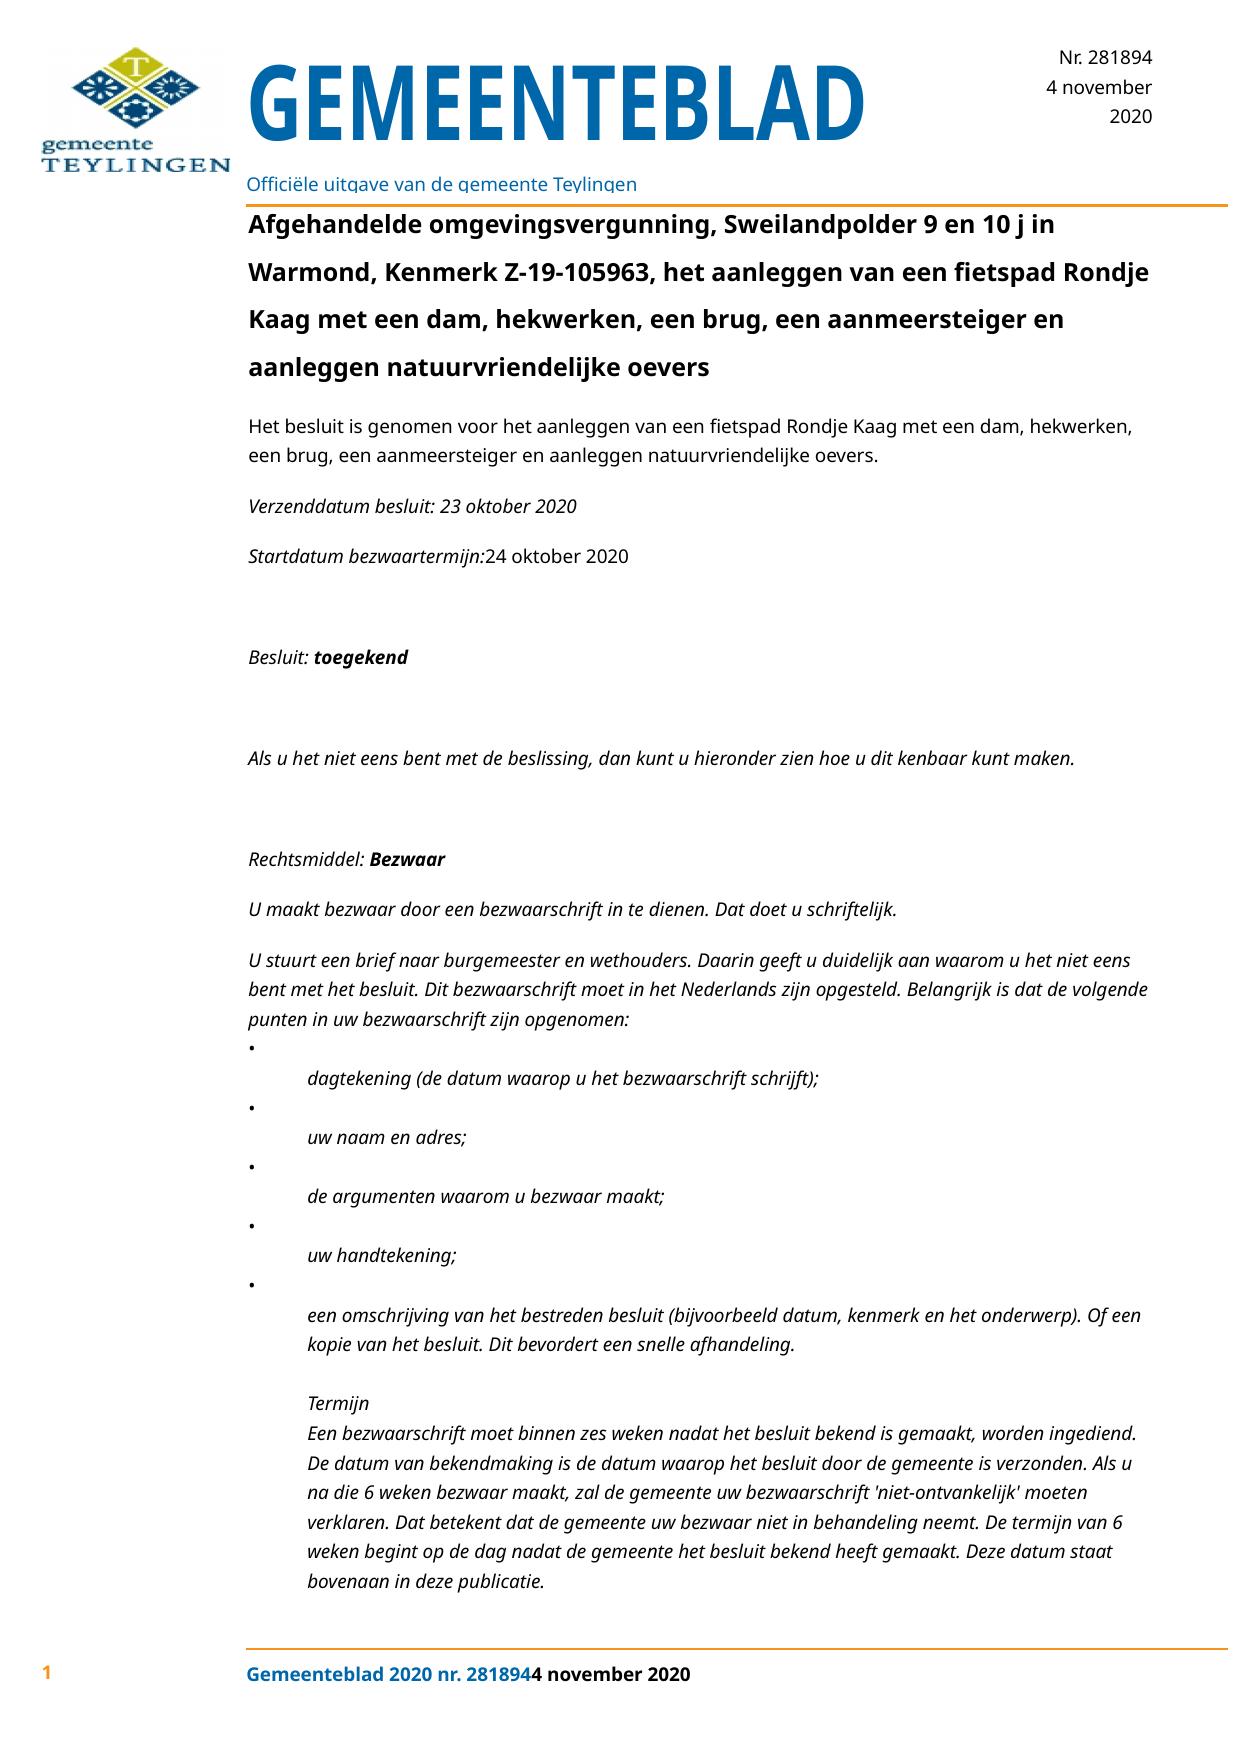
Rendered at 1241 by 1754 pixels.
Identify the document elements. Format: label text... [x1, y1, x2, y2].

text Afgehandelde omgevingsvergunning, Sweilandpolder 9 en 10 j in Warmond, Kenmerk Z-19-105963, het aanleggen van een fietspad Rondje Kaag met een dam, hekwerken, een brug, een aanmeersteiger en aanleggen natuurvriendelijke oevers [248, 207, 1152, 384]
list de argumenten waarom u bezwaar maakt; [248, 1183, 1152, 1209]
list dagtekening (de datum waarop u het bezwaarschrift schrijft); [248, 1065, 1152, 1091]
text Besluit: toegekend [248, 644, 1152, 670]
text Als u het niet eens bent met de beslissing, dan kunt u hieronder zien hoe u dit kenbaar kunt maken. [248, 745, 1152, 771]
list uw handtekening; [248, 1243, 1152, 1268]
text Startdatum bezwaartermijn:24 oktober 2020 [248, 543, 1152, 569]
text Het besluit is genomen voor het aanleggen van een fietspad Rondje Kaag met een dam, hekwerken, een brug, een aanmeersteiger en aanleggen natuurvriendelijke oevers. [248, 413, 1152, 468]
text Rechtsmiddel: Bezwaar [248, 846, 1152, 872]
list een omschrijving van het bestreden besluit (bijvoorbeeld datum, kenmerk en het onderwerp). Of een kopie van het besluit. Dit bevordert een snelle afhandeling. [248, 1302, 1152, 1357]
text Verzenddatum besluit: 23 oktober 2020 [248, 493, 1152, 519]
text U maakt bezwaar door een bezwaarschrift in te dienen. Dat doet u schriftelijk. [248, 896, 1152, 922]
picture [41, 47, 231, 172]
list Termijn [248, 1391, 1152, 1416]
list uw naam en adres; [248, 1124, 1152, 1150]
list Een bezwaarschrift moet binnen zes weken nadat het besluit bekend is gemaakt, worden ingediend. De datum van bekendmaking is de datum waarop het besluit door de gemeente is verzonden. Als u na die 6 weken bezwaar maakt, zal de gemeente uw bezwaarschrift 'niet-ontvankelijk' moeten verklaren. Dat betekent dat de gemeente uw bezwaar niet in behandeling neemt. De termijn van 6 weken begint op de dag nadat de gemeente het besluit bekend heeft gemaakt. Deze datum staat bovenaan in deze publicatie. [248, 1420, 1152, 1594]
text U stuurt een brief naar burgemeester en wethouders. Daarin geeft u duidelijk aan waarom u het niet eens bent met het besluit. Dit bezwaarschrift moet in het Nederlands zijn opgesteld. Belangrijk is dat de volgende punten in uw bezwaarschrift zijn opgenomen: [248, 947, 1152, 1032]
